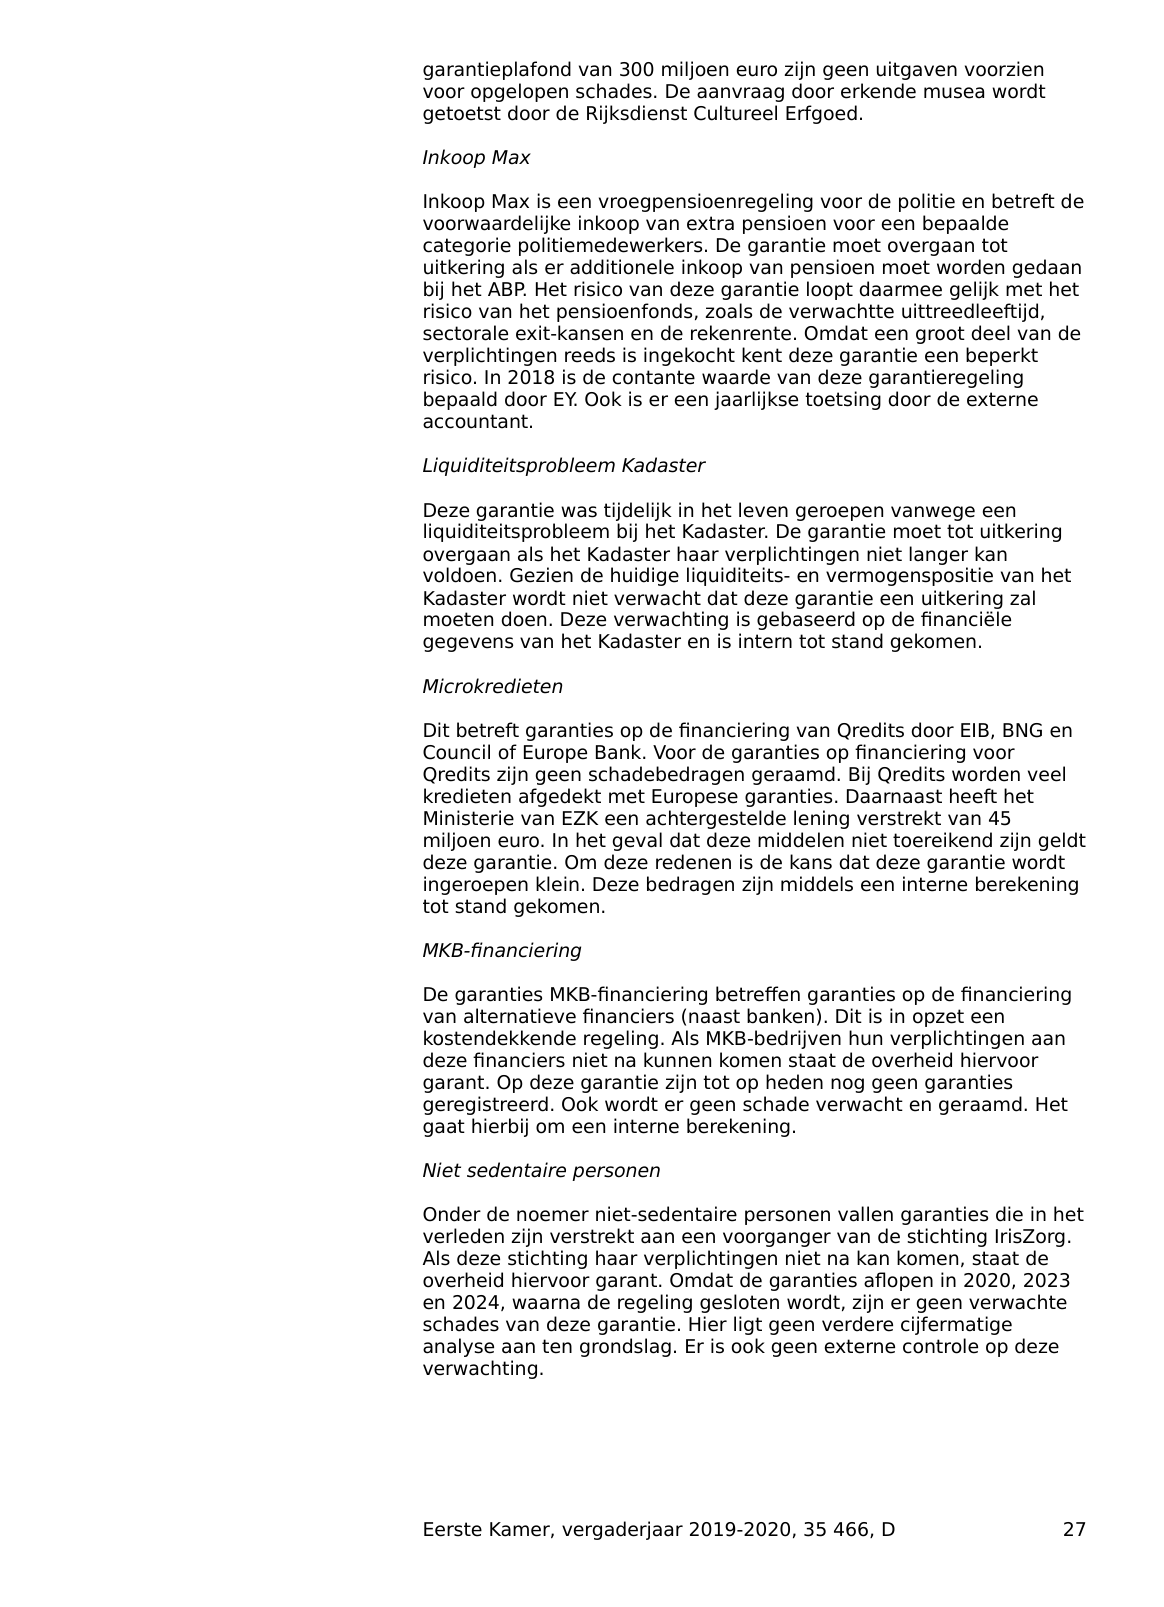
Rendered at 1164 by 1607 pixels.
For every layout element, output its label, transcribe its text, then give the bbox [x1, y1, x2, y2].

text De garanties MKB-financiering betreffen garanties op de financiering van alternatieve financiers (naast banken). Dit is in opzet een kostendekkende regeling. Als MKB-bedrijven hun verplichtingen aan deze financiers niet na kunnen komen staat de overheid hiervoor garant. Op deze garantie zijn tot op heden nog geen garanties geregistreerd. Ook wordt er geen schade verwacht en geraamd. Het gaat hierbij om een interne berekening. [422, 984, 1087, 1138]
text Dit betreft garanties op de financiering van Qredits door EIB, BNG en Council of Europe Bank. Voor de garanties op financiering voor Qredits zijn geen schadebedragen geraamd. Bij Qredits worden veel kredieten afgedekt met Europese garanties. Daarnaast heeft het Ministerie van EZK een achtergestelde lening verstrekt van 45 miljoen euro. In het geval dat deze middelen niet toereikend zijn geldt deze garantie. Om deze redenen is de kans dat deze garantie wordt ingeroepen klein. Deze bedragen zijn middels een interne berekening tot stand gekomen. [422, 720, 1087, 917]
text garantieplafond van 300 miljoen euro zijn geen uitgaven voorzien voor opgelopen schades. De aanvraag door erkende musea wordt getoetst door de Rijksdienst Cultureel Erfgoed. [422, 59, 1087, 125]
subtitle MKB-financiering [422, 940, 1087, 962]
subtitle Liquiditeitsprobleem Kadaster [422, 455, 1087, 477]
text Inkoop Max is een vroegpensioenregeling voor de politie en betreft de voorwaardelijke inkoop van extra pensioen voor een bepaalde categorie politiemedewerkers. De garantie moet overgaan tot uitkering als er additionele inkoop van pensioen moet worden gedaan bij het ABP. Het risico van deze garantie loopt daarmee gelijk met het risico van het pensioenfonds, zoals de verwachtte uittreedleeftijd, sectorale exit-kansen en de rekenrente. Omdat een groot deel van de verplichtingen reeds is ingekocht kent deze garantie een beperkt risico. In 2018 is de contante waarde van deze garantieregeling bepaald door EY. Ook is er een jaarlijkse toetsing door de externe accountant. [422, 191, 1087, 433]
subtitle Niet sedentaire personen [422, 1160, 1087, 1182]
subtitle Microkredieten [422, 676, 1087, 697]
text Onder de noemer niet-sedentaire personen vallen garanties die in het verleden zijn verstrekt aan een voorganger van de stichting IrisZorg. Als deze stichting haar verplichtingen niet na kan komen, staat de overheid hiervoor garant. Omdat de garanties aflopen in 2020, 2023 en 2024, waarna de regeling gesloten wordt, zijn er geen verwachte schades van deze garantie. Hier ligt geen verdere cijfermatige analyse aan ten grondslag. Er is ook geen externe controle op deze verwachting. [422, 1204, 1087, 1380]
subtitle Inkoop Max [422, 147, 1087, 169]
text Deze garantie was tijdelijk in het leven geroepen vanwege een liquiditeitsprobleem bij het Kadaster. De garantie moet tot uitkering overgaan als het Kadaster haar verplichtingen niet langer kan voldoen. Gezien de huidige liquiditeits- en vermogenspositie van het Kadaster wordt niet verwacht dat deze garantie een uitkering zal moeten doen. Deze verwachting is gebaseerd op de financiële gegevens van het Kadaster en is intern tot stand gekomen. [422, 499, 1087, 653]
